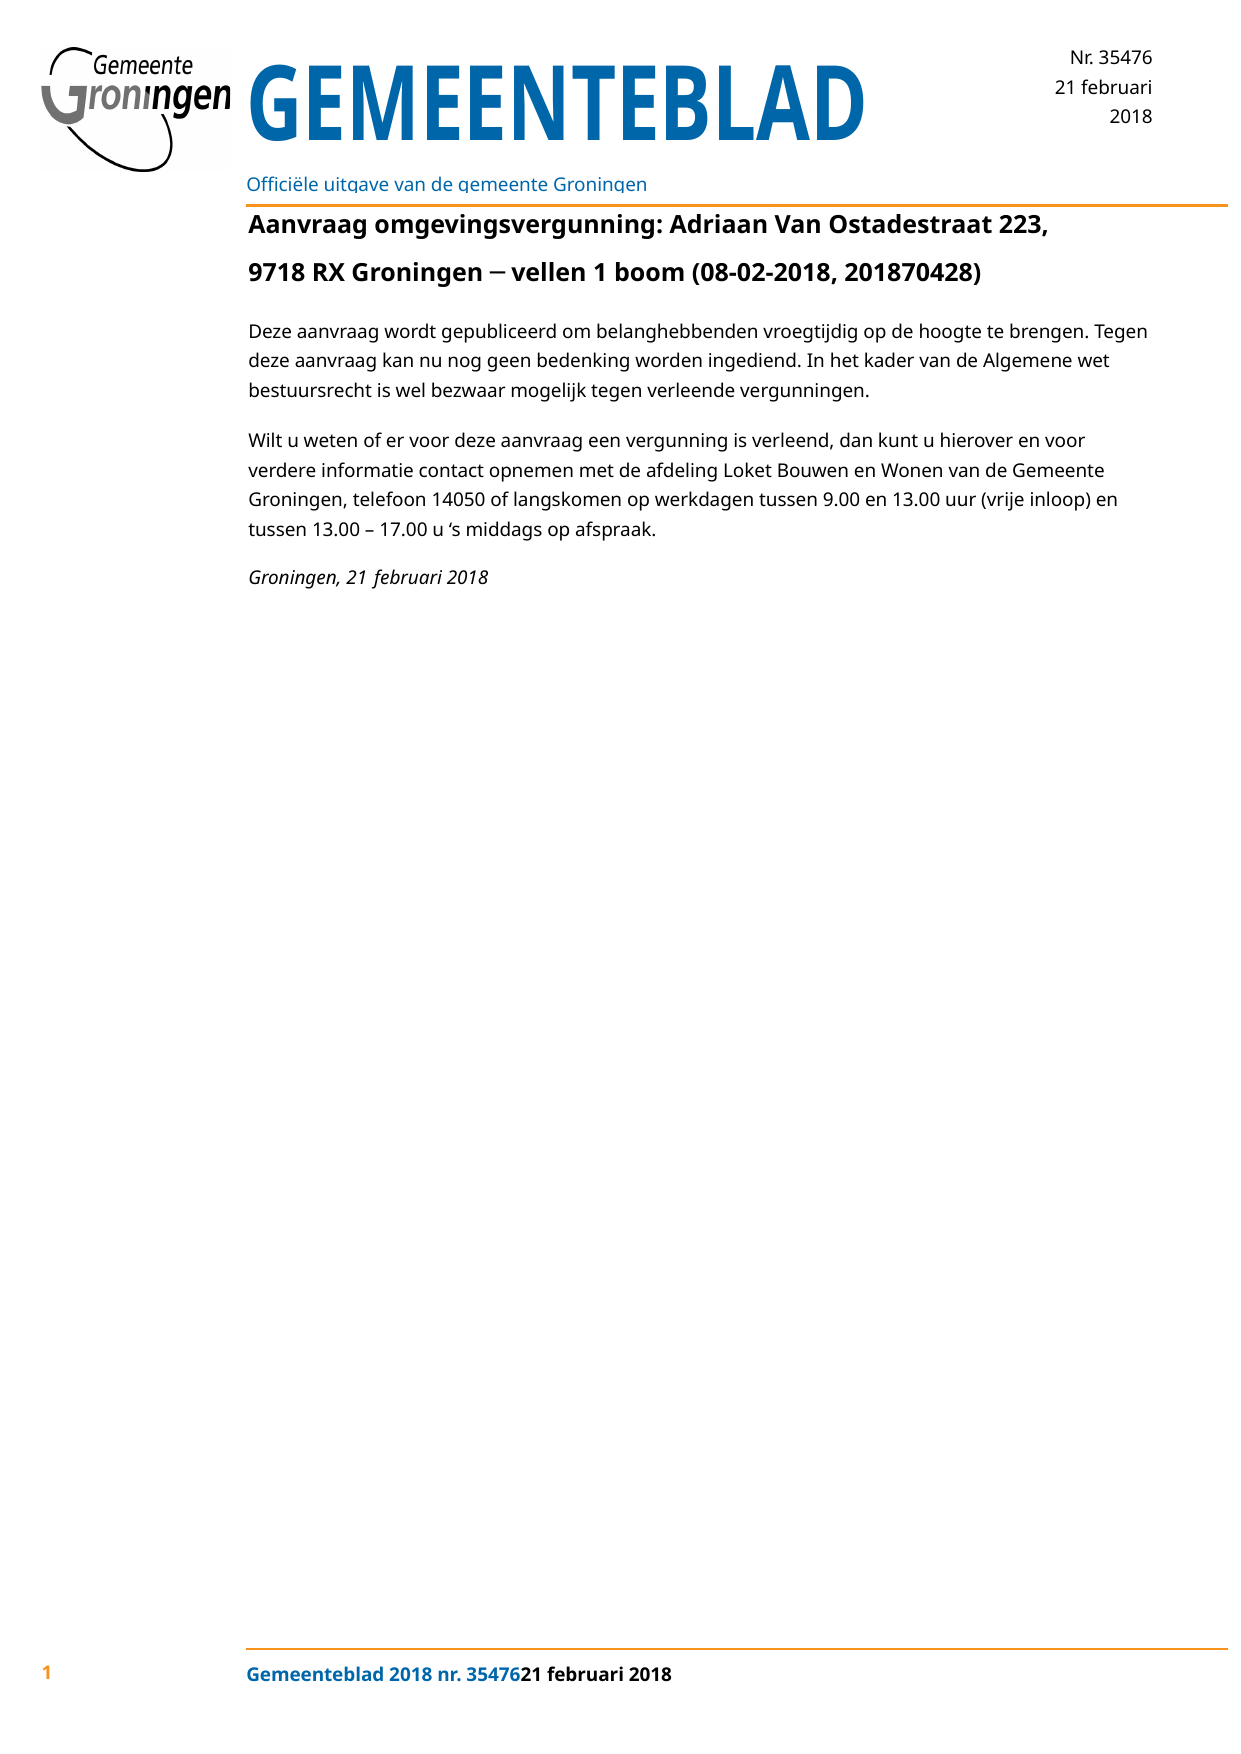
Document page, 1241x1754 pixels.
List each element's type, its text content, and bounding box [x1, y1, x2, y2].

text Aanvraag omgevingsvergunning: Adriaan Van Ostadestraat 223, 9718 RX Groningen ─ vellen 1 boom (08-02-2018, 201870428) [248, 207, 1152, 288]
text Wilt u weten of er voor deze aanvraag een vergunning is verleend, dan kunt u hierover en voor verdere informatie contact opnemen met de afdeling Loket Bouwen en Wonen van de Gemeente Groningen, telefoon 14050 of langskomen op werkdagen tussen 9.00 en 13.00 uur (vrije inloop) en tussen 13.00 – 17.00 u ‘s middags op afspraak. [248, 427, 1152, 542]
text Deze aanvraag wordt gepubliceerd om belanghebbenden vroegtijdig op de hoogte te brengen. Tegen deze aanvraag kan nu nog geen bedenking worden ingediend. In het kader van de Algemene wet bestuursrecht is wel bezwaar mogelijk tegen verleende vergunningen. [248, 318, 1152, 403]
picture [41, 47, 231, 172]
text Groningen, 21 februari 2018 [248, 564, 1152, 590]
